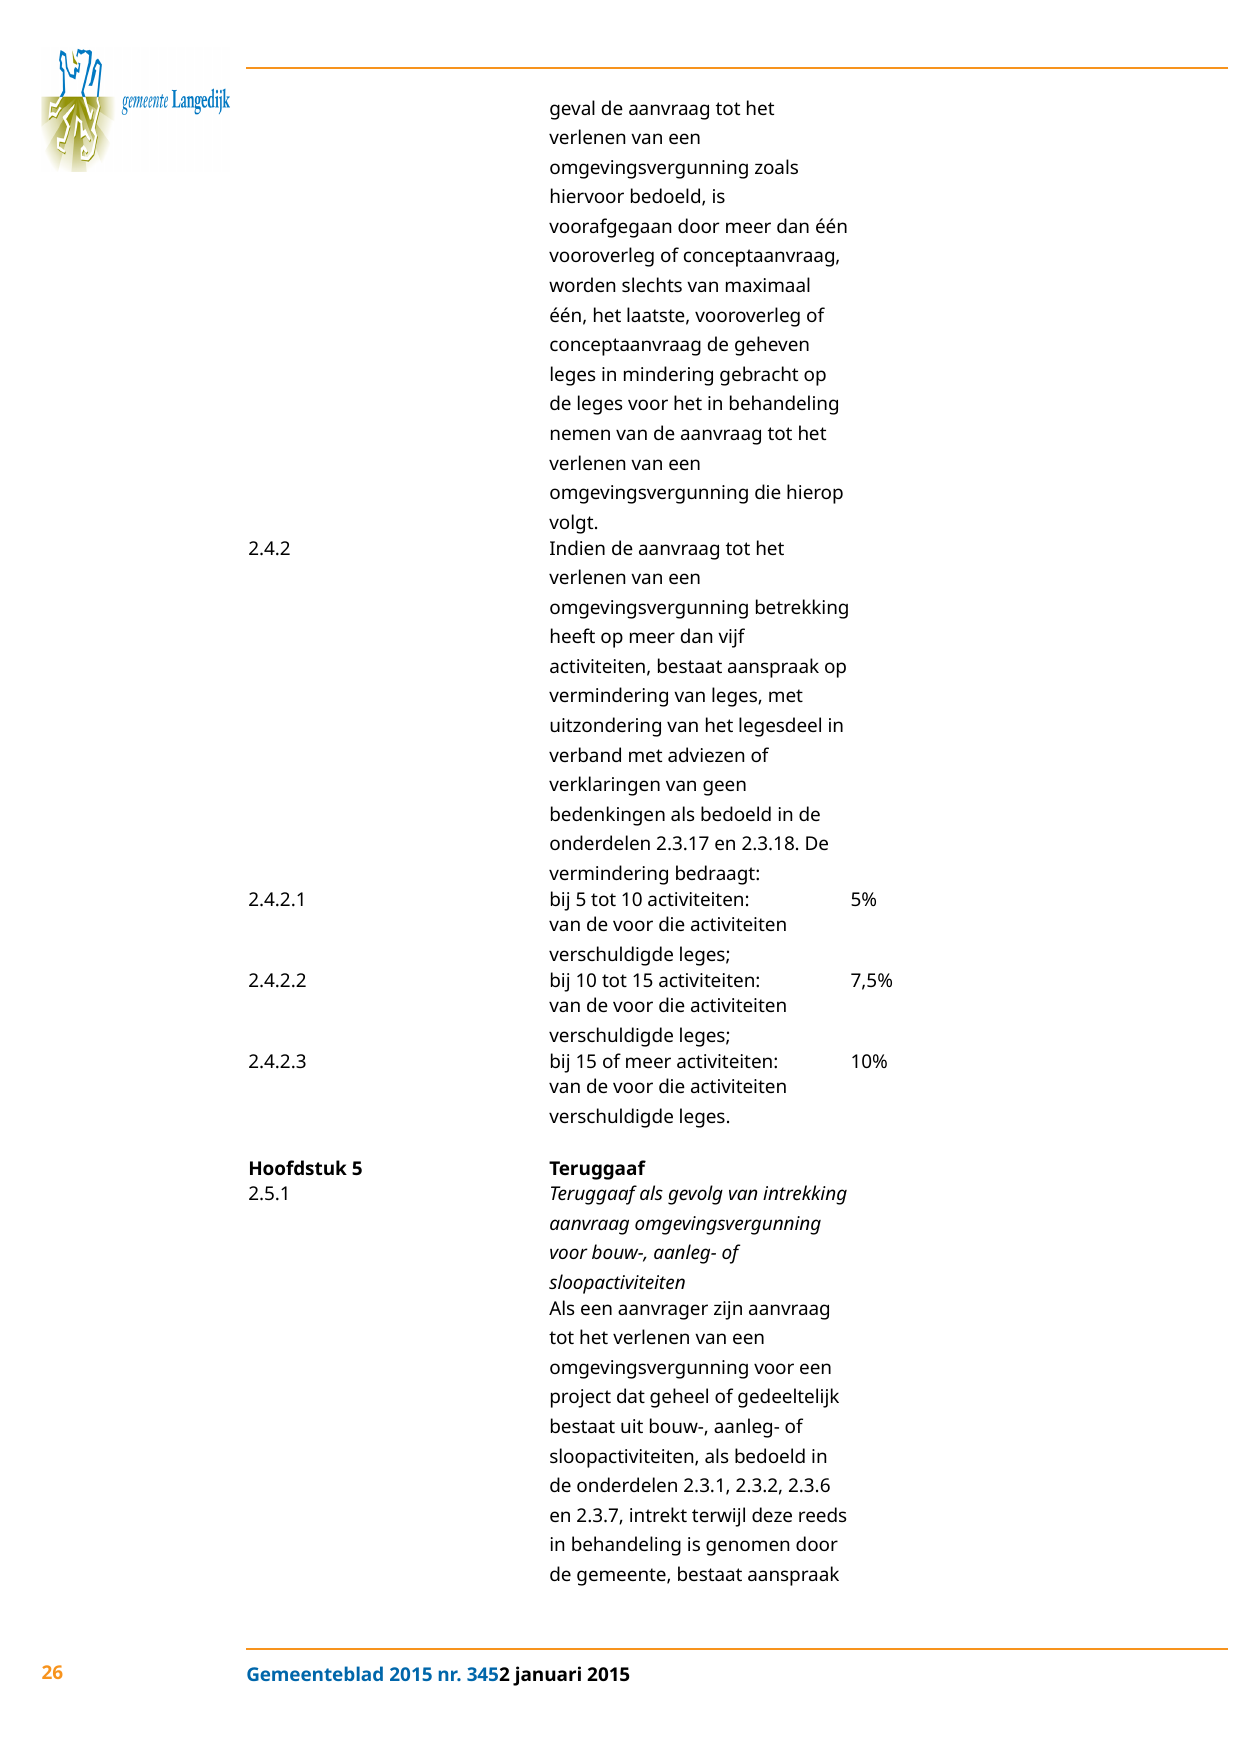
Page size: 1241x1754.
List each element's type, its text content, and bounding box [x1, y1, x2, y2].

table_cell [850, 912, 1152, 967]
table_cell [248, 912, 549, 967]
table_cell 10% [850, 1048, 1152, 1074]
table_cell 2.4.2 [248, 535, 549, 886]
table_cell Hoofdstuk 5 [248, 1155, 549, 1180]
table_cell 5% [850, 886, 1152, 912]
table_cell Teruggaaf [549, 1155, 850, 1180]
table_cell 7,5% [850, 967, 1152, 993]
table_cell [248, 1129, 549, 1155]
table_cell Als een aanvrager zijn aanvraag tot het verlenen van een omgevingsvergunning voor een project dat geheel of gedeeltelijk bestaat uit bouw-, aanleg- of sloopactiviteiten, als bedoeld in de onderdelen 2.3.1, 2.3.2, 2.3.6 en 2.3.7, intrekt terwijl deze reeds in behandeling is genomen door de gemeente, bestaat aanspraak [549, 1295, 850, 1587]
table_cell [850, 1295, 1152, 1587]
table_cell geval de aanvraag tot het verlenen van een omgevingsvergunning zoals hiervoor bedoeld, is voorafgegaan door meer dan één vooroverleg of conceptaanvraag, worden slechts van maximaal één, het laatste, vooroverleg of conceptaanvraag de geheven leges in mindering gebracht op de leges voor het in behandeling nemen van de aanvraag tot het verlenen van een omgevingsvergunning die hierop volgt. [549, 95, 850, 535]
table_cell Teruggaaf als gevolg van intrekking aanvraag omgevingsvergunning voor bouw-, aanleg- of sloopactiviteiten [549, 1180, 850, 1295]
table_cell [850, 1180, 1152, 1295]
table_cell [850, 1074, 1152, 1129]
table_cell Indien de aanvraag tot het verlenen van een omgevingsvergunning betrekking heeft op meer dan vijf activiteiten, bestaat aanspraak op vermindering van leges, met uitzondering van het legesdeel in verband met adviezen of verklaringen van geen bedenkingen als bedoeld in de onderdelen 2.3.17 en 2.3.18. De vermindering bedraagt: [549, 535, 850, 886]
table_cell [850, 1129, 1152, 1155]
table_cell bij 5 tot 10 activiteiten: [549, 886, 850, 912]
table_cell 2.4.2.1 [248, 886, 549, 912]
table_cell bij 15 of meer activiteiten: [549, 1048, 850, 1074]
table_cell [248, 95, 549, 535]
table_cell [549, 1129, 850, 1155]
table_cell [850, 535, 1152, 886]
table_cell [850, 95, 1152, 535]
table_cell van de voor die activiteiten verschuldigde leges; [549, 993, 850, 1048]
picture [41, 47, 231, 172]
table_cell [850, 993, 1152, 1048]
table_cell bij 10 tot 15 activiteiten: [549, 967, 850, 993]
table_cell van de voor die activiteiten verschuldigde leges; [549, 912, 850, 967]
table_cell [248, 993, 549, 1048]
table_cell [248, 1295, 549, 1587]
table_cell 2.4.2.3 [248, 1048, 549, 1074]
table_cell [850, 1155, 1152, 1180]
table_cell [248, 1074, 549, 1129]
table_cell 2.4.2.2 [248, 967, 549, 993]
table_cell 2.5.1 [248, 1180, 549, 1295]
table_cell van de voor die activiteiten verschuldigde leges. [549, 1074, 850, 1129]
